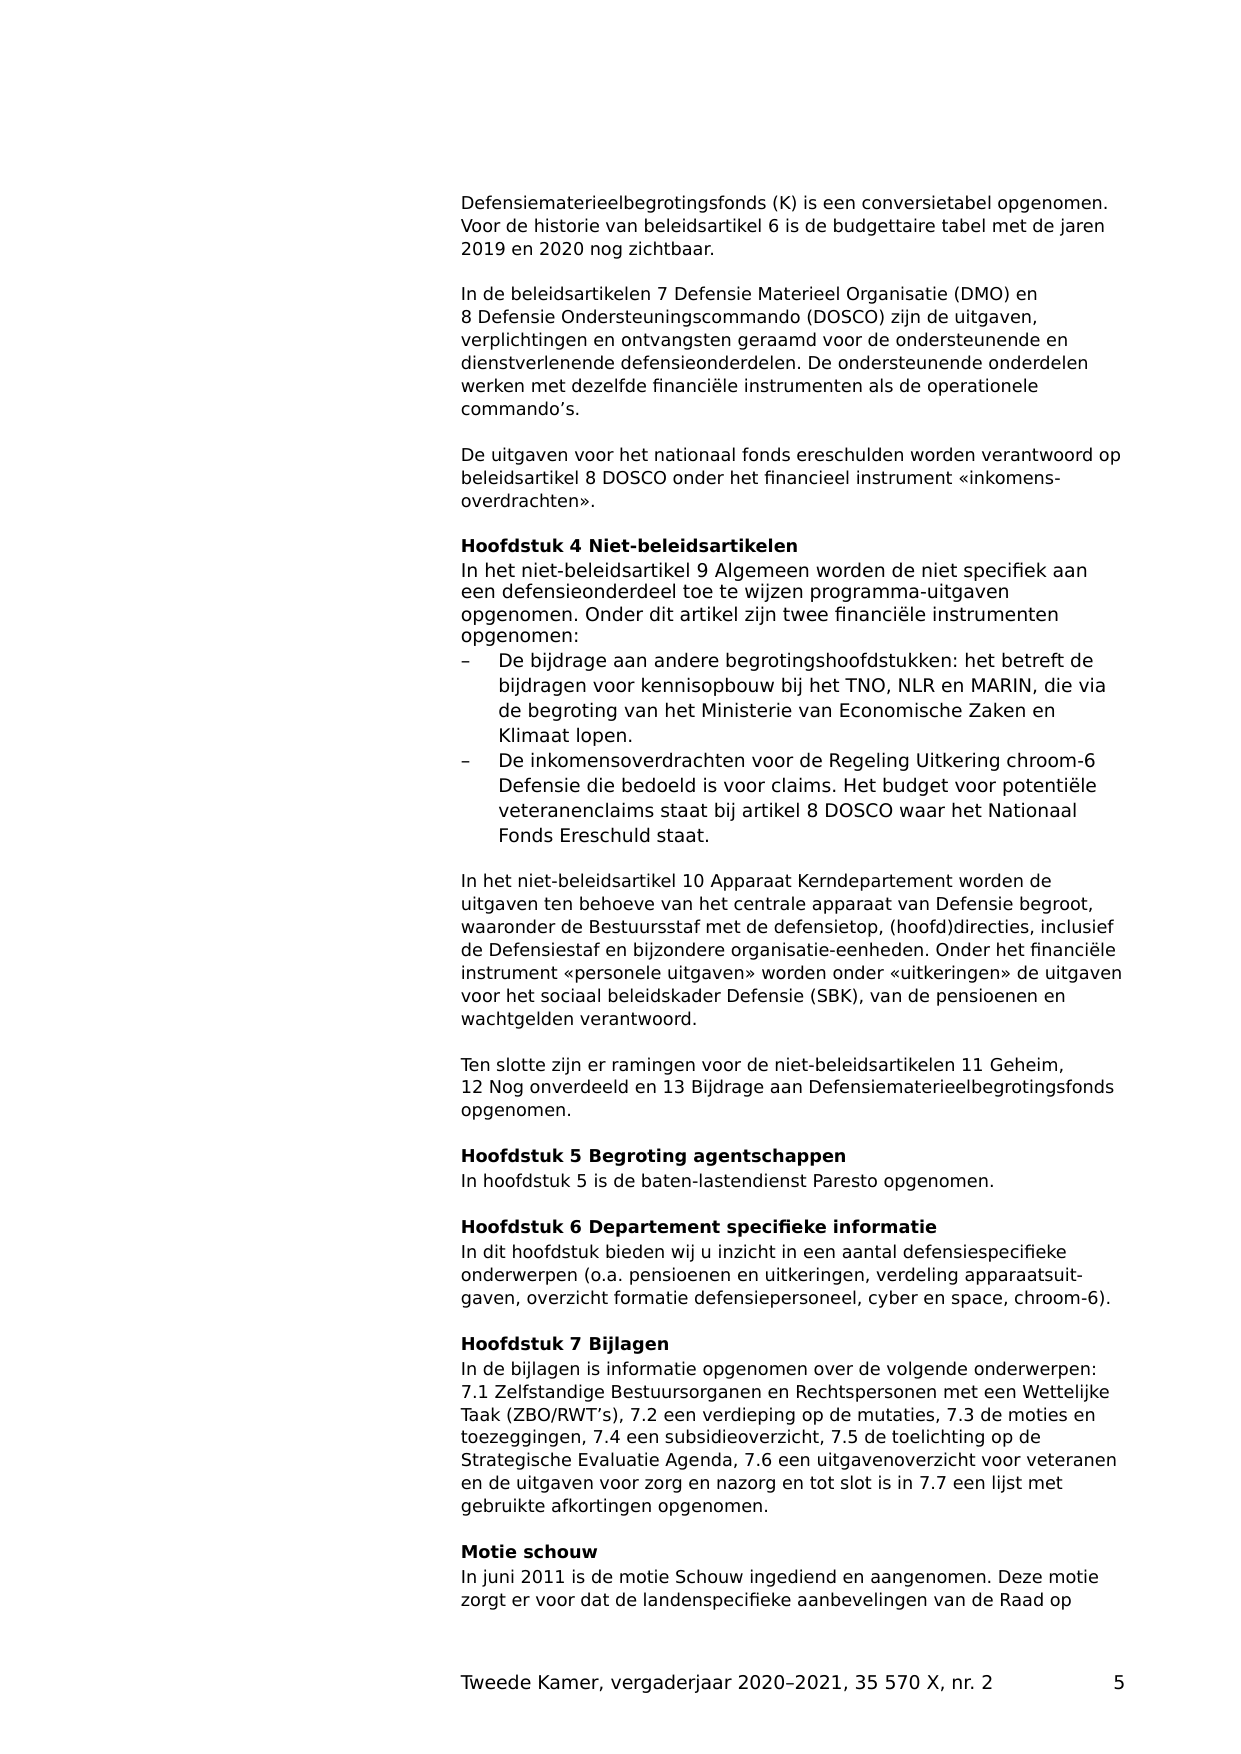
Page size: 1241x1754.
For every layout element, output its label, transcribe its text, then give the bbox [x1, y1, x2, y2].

text Motie schouw [461, 1540, 1125, 1563]
text Hoofdstuk 5 Begroting agentschappen [461, 1144, 1125, 1167]
text In juni 2011 is de motie Schouw ingediend en aangenomen. Deze motie zorgt er voor dat de landenspecifieke aanbevelingen van de Raad op [461, 1565, 1125, 1611]
text In het niet-beleidsartikel 9 Algemeen worden de niet specifiek aan een defensieonderdeel toe te wijzen programma-uitgaven opgenomen. Onder dit artikel zijn twee financiële instrumenten opgenomen: [461, 559, 1125, 647]
text In het niet-beleidsartikel 10 Apparaat Kerndepartement worden de uitgaven ten behoeve van het centrale apparaat van Defensie begroot, waaronder de Bestuursstaf met de defensietop, (hoofd)directies, inclusief de Defensiestaf en bijzondere organisatie-eenheden. Onder het financiële instrument «personele uitgaven» worden onder «uitkeringen» de uitgaven voor het sociaal beleidskader Defensie (SBK), van de pensioenen en wachtgelden verantwoord. [461, 869, 1125, 1030]
text Defensiematerieelbegrotingsfonds (K) is een conversietabel opgenomen. Voor de historie van beleidsartikel 6 is de budgettaire tabel met de jaren 2019 en 2020 nog zichtbaar. [461, 191, 1125, 259]
list De bijdrage aan andere begrotingshoofdstukken: het betreft de bijdragen voor kennisopbouw bij het TNO, NLR en MARIN, die via de begroting van het Ministerie van Economische Zaken en Klimaat lopen. [461, 647, 1125, 747]
text Ten slotte zijn er ramingen voor de niet-beleidsartikelen 11 Geheim, 12 Nog onverdeeld en 13 Bijdrage aan Defensiematerieelbegrotingsfonds opgenomen. [461, 1053, 1125, 1121]
text In de beleidsartikelen 7 Defensie Materieel Organisatie (DMO) en 8 Defensie Ondersteuningscommando (DOSCO) zijn de uitgaven, verplichtingen en ontvangsten geraamd voor de ondersteunende en dienstverlenende defensieonderdelen. De ondersteunende onderdelen werken met dezelfde financiële instrumenten als de operationele commando’s. [461, 282, 1125, 420]
text In dit hoofdstuk bieden wij u inzicht in een aantal defensiespecifieke onderwerpen (o.a. pensioenen en uitkeringen, verdeling apparaatsuit-gaven, overzicht formatie defensiepersoneel, cyber en space, chroom-6). [461, 1240, 1125, 1309]
text Hoofdstuk 6 Departement specifieke informatie [461, 1215, 1125, 1238]
list De inkomensoverdrachten voor de Regeling Uitkering chroom-6 Defensie die bedoeld is voor claims. Het budget voor potentiële veteranenclaims staat bij artikel 8 DOSCO waar het Nationaal Fonds Ereschuld staat. [461, 747, 1125, 847]
text De uitgaven voor het nationaal fonds ereschulden worden verantwoord op beleidsartikel 8 DOSCO onder het financieel instrument «inkomens-overdrachten». [461, 443, 1125, 512]
text In de bijlagen is informatie opgenomen over de volgende onderwerpen: 7.1 Zelfstandige Bestuursorganen en Rechtspersonen met een Wettelijke Taak (ZBO/RWT’s), 7.2 een verdieping op de mutaties, 7.3 de moties en toezeggingen, 7.4 een subsidieoverzicht, 7.5 de toelichting op de Strategische Evaluatie Agenda, 7.6 een uitgavenoverzicht voor veteranen en de uitgaven voor zorg en nazorg en tot slot is in 7.7 een lijst met gebruikte afkortingen opgenomen. [461, 1357, 1125, 1517]
text In hoofdstuk 5 is de baten-lastendienst Paresto opgenomen. [461, 1169, 1125, 1192]
text Hoofdstuk 4 Niet-beleidsartikelen [461, 534, 1125, 557]
text Hoofdstuk 7 Bijlagen [461, 1332, 1125, 1355]
